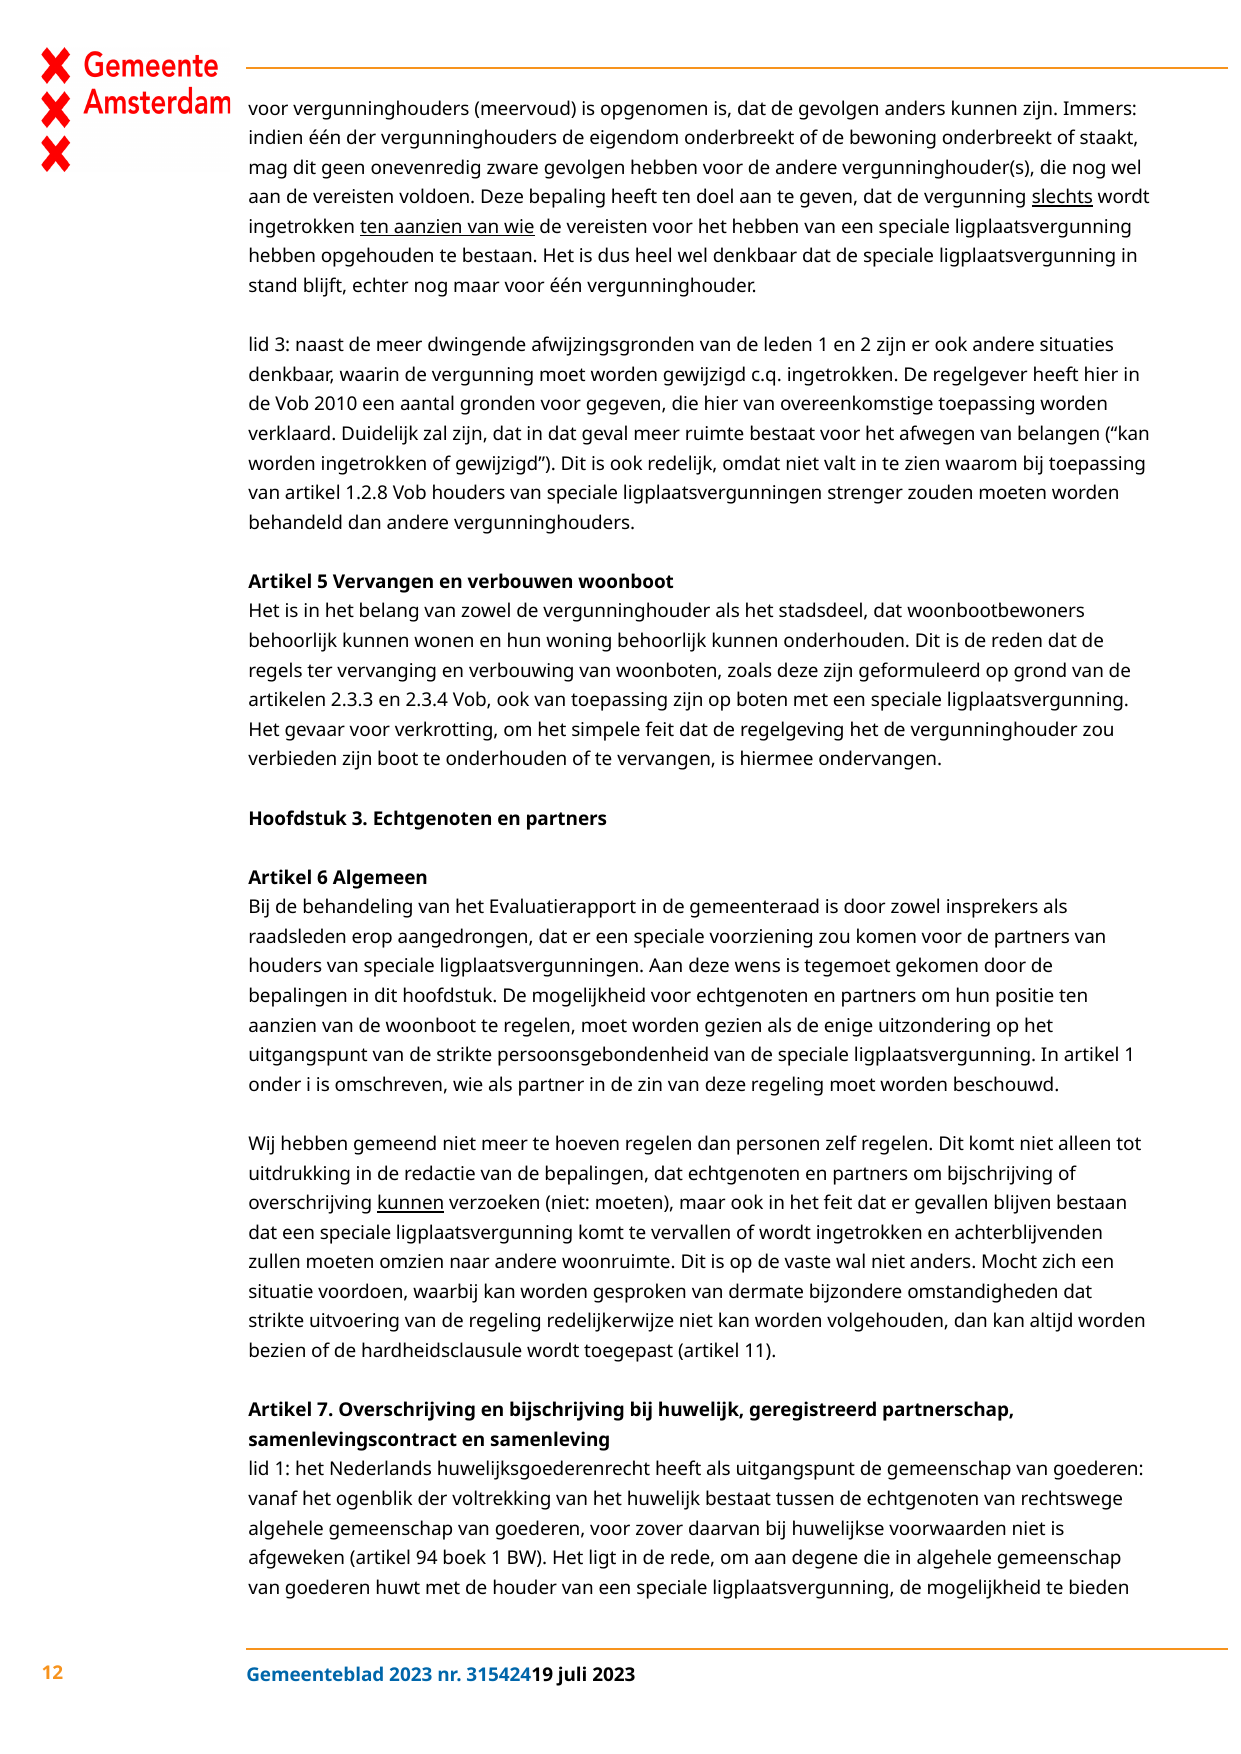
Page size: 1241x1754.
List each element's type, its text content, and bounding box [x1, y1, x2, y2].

text Artikel 6 Algemeen [248, 864, 1152, 890]
text voor vergunninghouders (meervoud) is opgenomen is, dat de gevolgen anders kunnen zijn. Immers: indien één der vergunninghouders de eigendom onderbreekt of de bewoning onderbreekt of staakt, mag dit geen onevenredig zware gevolgen hebben voor de andere vergunninghouder(s), die nog wel aan de vereisten voldoen. Deze bepaling heeft ten doel aan te geven, dat de vergunning slechts wordt ingetrokken ten aanzien van wie de vereisten voor het hebben van een speciale ligplaatsvergunning hebben opgehouden te bestaan. Het is dus heel wel denkbaar dat de speciale ligplaatsvergunning in stand blijft, echter nog maar voor één vergunninghouder. [248, 95, 1152, 298]
text Het is in het belang van zowel de vergunninghouder als het stadsdeel, dat woonbootbewoners behoorlijk kunnen wonen en hun woning behoorlijk kunnen onderhouden. Dit is de reden dat de regels ter vervanging en verbouwing van woonboten, zoals deze zijn geformuleerd op grond van de artikelen 2.3.3 en 2.3.4 Vob, ook van toepassing zijn op boten met een speciale ligplaatsvergunning. Het gevaar voor verkrotting, om het simpele feit dat de regelgeving het de vergunninghouder zou verbieden zijn boot te onderhouden of te vervangen, is hiermee ondervangen. [248, 598, 1152, 771]
text Wij hebben gemeend niet meer te hoeven regelen dan personen zelf regelen. Dit komt niet alleen tot uitdrukking in de redactie van de bepalingen, dat echtgenoten en partners om bijschrijving of overschrijving kunnen verzoeken (niet: moeten), maar ook in het feit dat er gevallen blijven bestaan dat een speciale ligplaatsvergunning komt te vervallen of wordt ingetrokken en achterblijvenden zullen moeten omzien naar andere woonruimte. Dit is op de vaste wal niet anders. Mocht zich een situatie voordoen, waarbij kan worden gesproken van dermate bijzondere omstandigheden dat strikte uitvoering van de regeling redelijkerwijze niet kan worden volgehouden, dan kan altijd worden bezien of de hardheidsclausule wordt toegepast (artikel 11). [248, 1130, 1152, 1363]
text Bij de behandeling van het Evaluatierapport in de gemeenteraad is door zowel insprekers als raadsleden erop aangedrongen, dat er een speciale voorziening zou komen voor de partners van houders van speciale ligplaatsvergunningen. Aan deze wens is tegemoet gekomen door de bepalingen in dit hoofdstuk. De mogelijkheid voor echtgenoten en partners om hun positie ten aanzien van de woonboot te regelen, moet worden gezien als de enige uitzondering op het uitgangspunt van de strikte persoonsgebondenheid van de speciale ligplaatsvergunning. In artikel 1 onder i is omschreven, wie als partner in de zin van deze regeling moet worden beschouwd. [248, 893, 1152, 1097]
text Artikel 5 Vervangen en verbouwen woonboot [248, 568, 1152, 594]
text Hoofdstuk 3. Echtgenoten en partners [248, 805, 1152, 831]
text Artikel 7. Overschrijving en bijschrijving bij huwelijk, geregistreerd partnerschap, samenlevingscontract en samenleving [248, 1396, 1152, 1452]
text lid 1: het Nederlands huwelijksgoederenrecht heeft als uitgangspunt de gemeenschap van goederen: vanaf het ogenblik der voltrekking van het huwelijk bestaat tussen de echtgenoten van rechtswege algehele gemeenschap van goederen, voor zover daarvan bij huwelijkse voorwaarden niet is afgeweken (artikel 94 boek 1 BW). Het ligt in de rede, om aan degene die in algehele gemeenschap van goederen huwt met de houder van een speciale ligplaatsvergunning, de mogelijkheid te bieden [248, 1456, 1152, 1600]
text lid 3: naast de meer dwingende afwijzingsgronden van de leden 1 en 2 zijn er ook andere situaties denkbaar, waarin de vergunning moet worden gewijzigd c.q. ingetrokken. De regelgever heeft hier in de Vob 2010 een aantal gronden voor gegeven, die hier van overeenkomstige toepassing worden verklaard. Duidelijk zal zijn, dat in dat geval meer ruimte bestaat voor het afwegen van belangen (“kan worden ingetrokken of gewijzigd”). Dit is ook redelijk, omdat niet valt in te zien waarom bij toepassing van artikel 1.2.8 Vob houders van speciale ligplaatsvergunningen strenger zouden moeten worden behandeld dan andere vergunninghouders. [248, 331, 1152, 535]
picture [41, 47, 231, 172]
